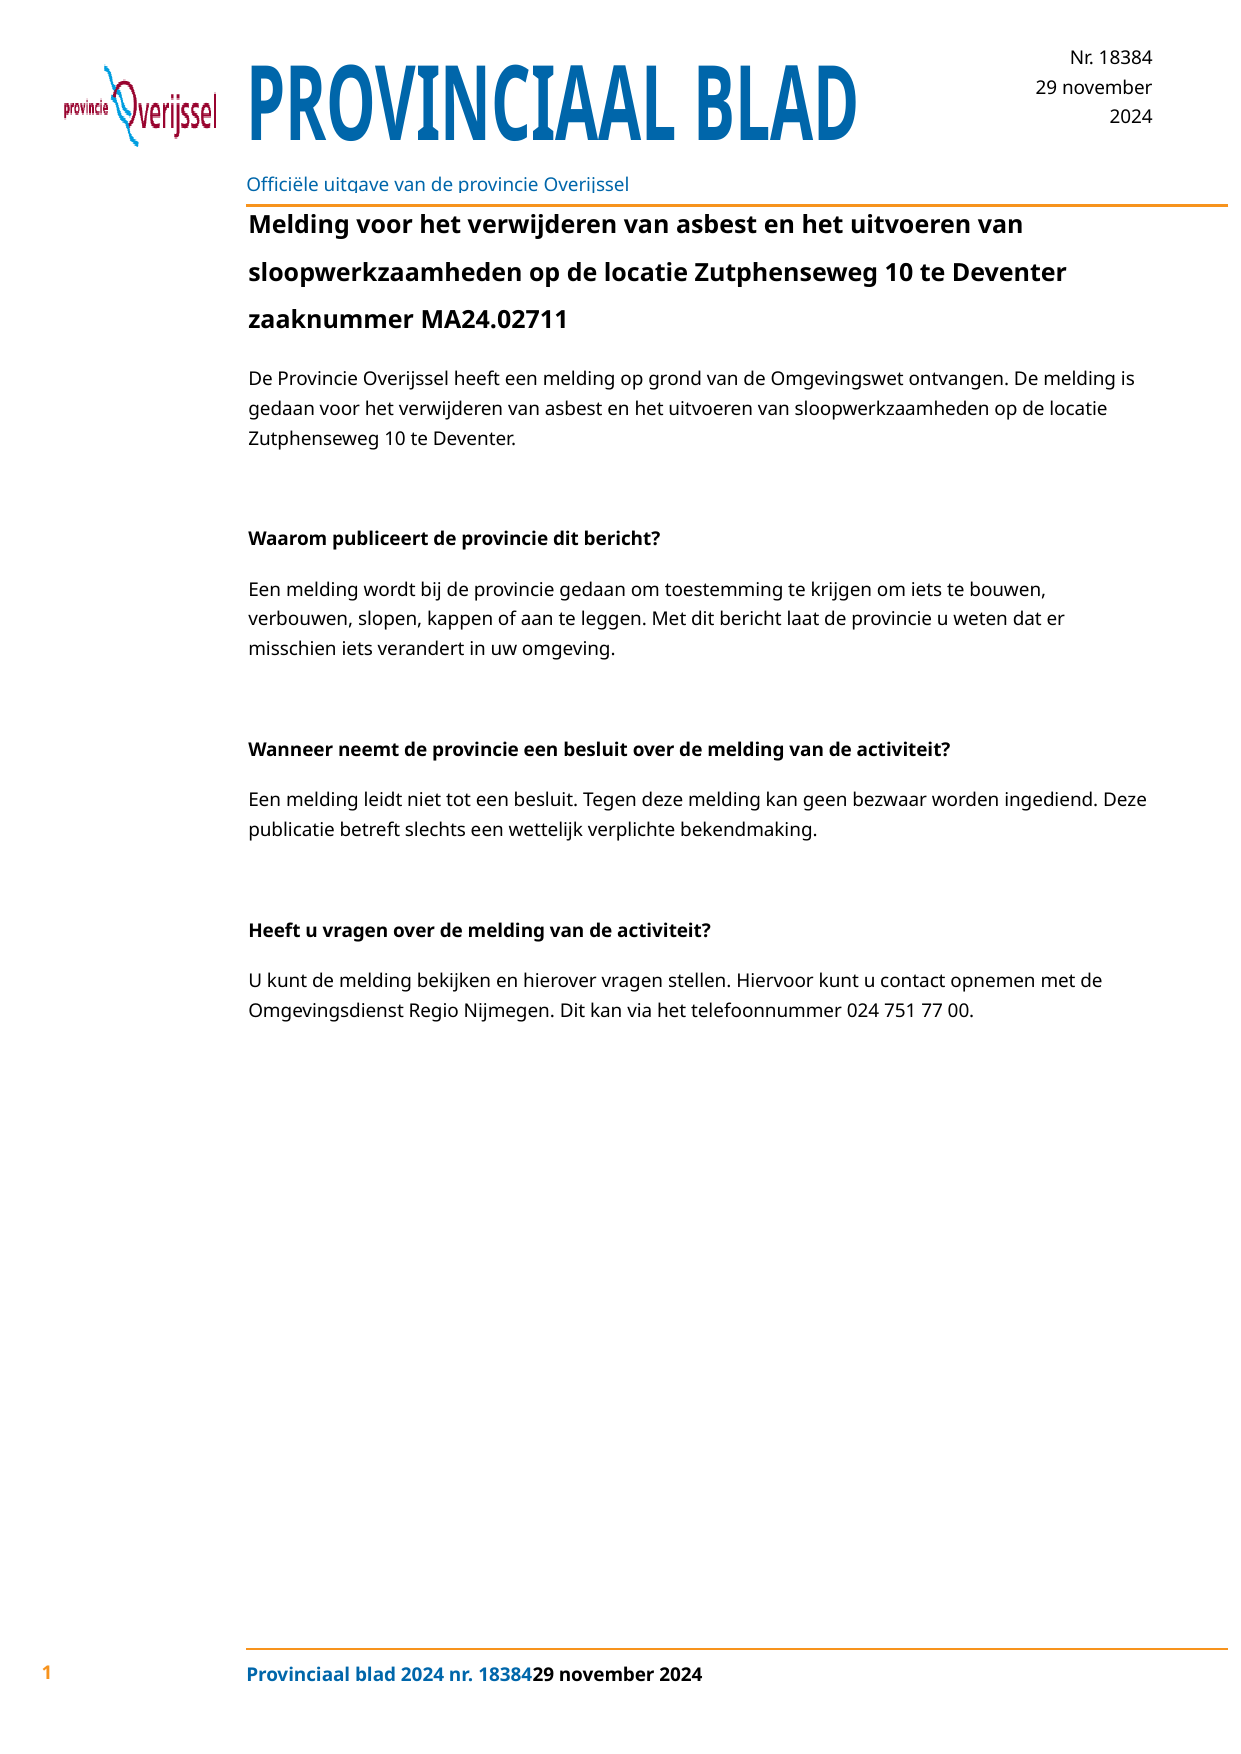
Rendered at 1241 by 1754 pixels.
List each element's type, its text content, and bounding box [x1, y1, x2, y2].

text De Provincie Overijssel heeft een melding op grond van de Omgevingswet ontvangen. De melding is gedaan voor het verwijderen van asbest en het uitvoeren van sloopwerkzaamheden op de locatie Zutphenseweg 10 te Deventer. [248, 366, 1152, 450]
text Een melding wordt bij de provincie gedaan om toestemming te krijgen om iets te bouwen, verbouwen, slopen, kappen of aan te leggen. Met dit bericht laat de provincie u weten dat er misschien iets verandert in uw omgeving. [248, 576, 1152, 661]
text Een melding leidt niet tot een besluit. Tegen deze melding kan geen bezwaar worden ingediend. Deze publicatie betreft slechts een wettelijk verplichte bekendmaking. [248, 786, 1152, 842]
text U kunt de melding bekijken en hierover vragen stellen. Hiervoor kunt u contact opnemen met de Omgevingsdienst Regio Nijmegen. Dit kan via het telefoonnummer 024 751 77 00. [248, 967, 1152, 1022]
text Melding voor het verwijderen van asbest en het uitvoeren van sloopwerkzaamheden op de locatie Zutphenseweg 10 te Deventer zaaknummer MA24.02711 [248, 207, 1152, 336]
text Waarom publiceert de provincie dit bericht? [248, 526, 1152, 551]
picture [41, 47, 231, 172]
text Wanneer neemt de provincie een besluit over de melding van de activiteit? [248, 736, 1152, 762]
text Heeft u vragen over de melding van de activiteit? [248, 917, 1152, 942]
